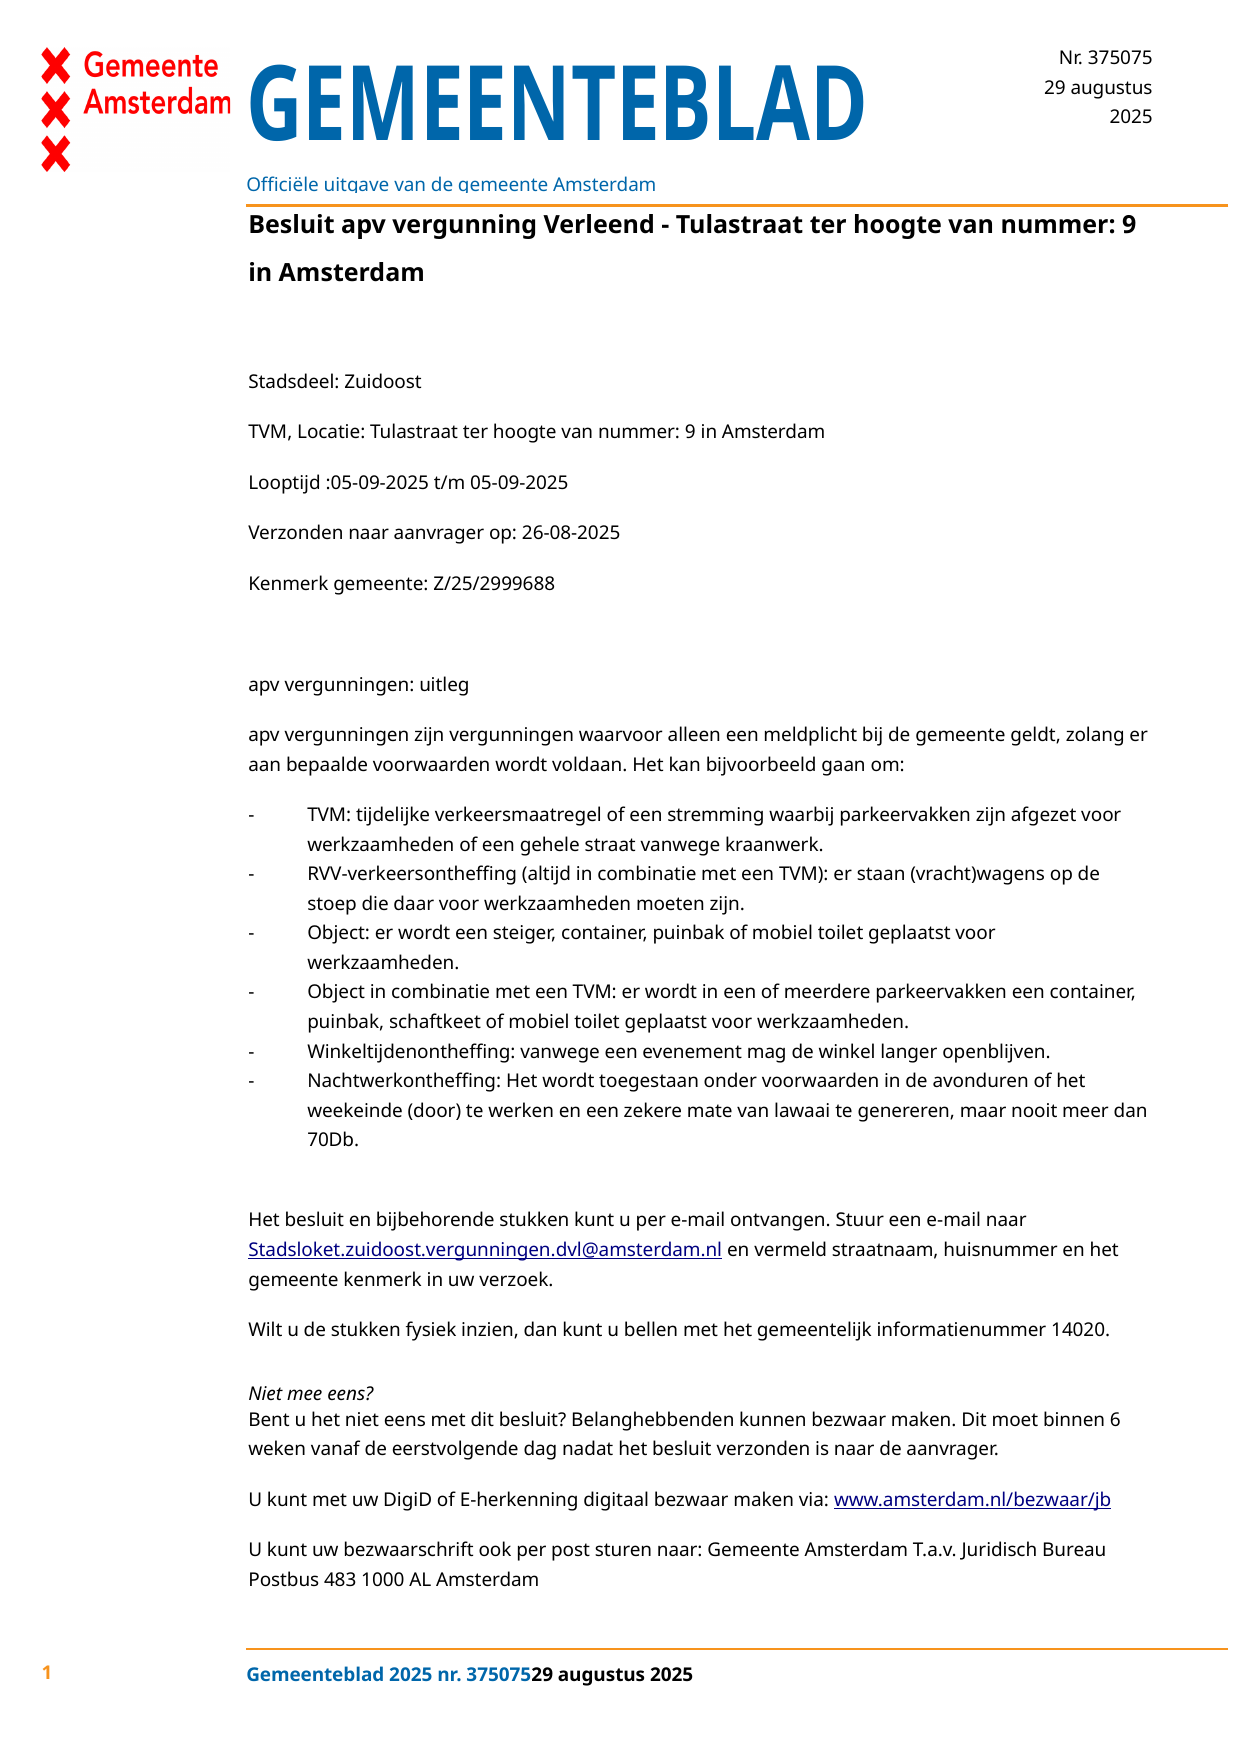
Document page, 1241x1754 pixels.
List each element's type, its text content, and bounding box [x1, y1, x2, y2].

text apv vergunningen: uitleg [248, 671, 1152, 697]
text U kunt met uw DigiD of E-herkenning digitaal bezwaar maken via: www.amsterdam.nl/bezwaar/jb [248, 1486, 1152, 1512]
list Winkeltijdenontheffing: vanwege een evenement mag de winkel langer openblijven. [248, 1038, 1152, 1064]
picture [41, 47, 231, 172]
text Bent u het niet eens met dit besluit? Belanghebbenden kunnen bezwaar maken. Dit moet binnen 6 weken vanaf de eerstvolgende dag nadat het besluit verzonden is naar de aanvrager. [248, 1406, 1152, 1461]
text Het besluit en bijbehorende stukken kunt u per e-mail ontvangen. Stuur een e-mail naar Stadsloket.zuidoost.vergunningen.dvl@amsterdam.nl en vermeld straatnaam, huisnummer en het gemeente kenmerk in uw verzoek. [248, 1207, 1152, 1292]
text Kenmerk gemeente: Z/25/2999688 [248, 570, 1152, 596]
list RVV-verkeersontheffing (altijd in combinatie met een TVM): er staan (vracht)wagens op de stoep die daar voor werkzaamheden moeten zijn. [248, 860, 1152, 916]
list Object: er wordt een steiger, container, puinbak of mobiel toilet geplaatst voor werkzaamheden. [248, 919, 1152, 975]
text Looptijd :05-09-2025 t/m 05-09-2025 [248, 469, 1152, 495]
text U kunt uw bezwaarschrift ook per post sturen naar: Gemeente Amsterdam T.a.v. Juridisch Bureau Postbus 483 1000 AL Amsterdam [248, 1536, 1152, 1592]
list Object in combinatie met een TVM: er wordt in een of meerdere parkeervakken een container, puinbak, schaftkeet of mobiel toilet geplaatst voor werkzaamheden. [248, 979, 1152, 1034]
text apv vergunningen zijn vergunningen waarvoor alleen een meldplicht bij de gemeente geldt, zolang er aan bepaalde voorwaarden wordt voldaan. Het kan bijvoorbeeld gaan om: [248, 721, 1152, 777]
text Stadsdeel: Zuidoost [248, 368, 1152, 394]
text Verzonden naar aanvrager op: 26-08-2025 [248, 519, 1152, 545]
text Niet mee eens? [248, 1380, 1152, 1406]
list TVM: tijdelijke verkeersmaatregel of een stremming waarbij parkeervakken zijn afgezet voor werkzaamheden of een gehele straat vanwege kraanwerk. [248, 801, 1152, 857]
text Besluit apv vergunning Verleend - Tulastraat ter hoogte van nummer: 9 in Amsterdam [248, 207, 1152, 288]
text Wilt u de stukken fysiek inzien, dan kunt u bellen met het gemeentelijk informatienummer 14020. [248, 1316, 1152, 1342]
list Nachtwerkontheffing: Het wordt toegestaan onder voorwaarden in de avonduren of het weekeinde (door) te werken en een zekere mate van lawaai te genereren, maar nooit meer dan 70Db. [248, 1067, 1152, 1152]
text TVM, Locatie: Tulastraat ter hoogte van nummer: 9 in Amsterdam [248, 419, 1152, 444]
